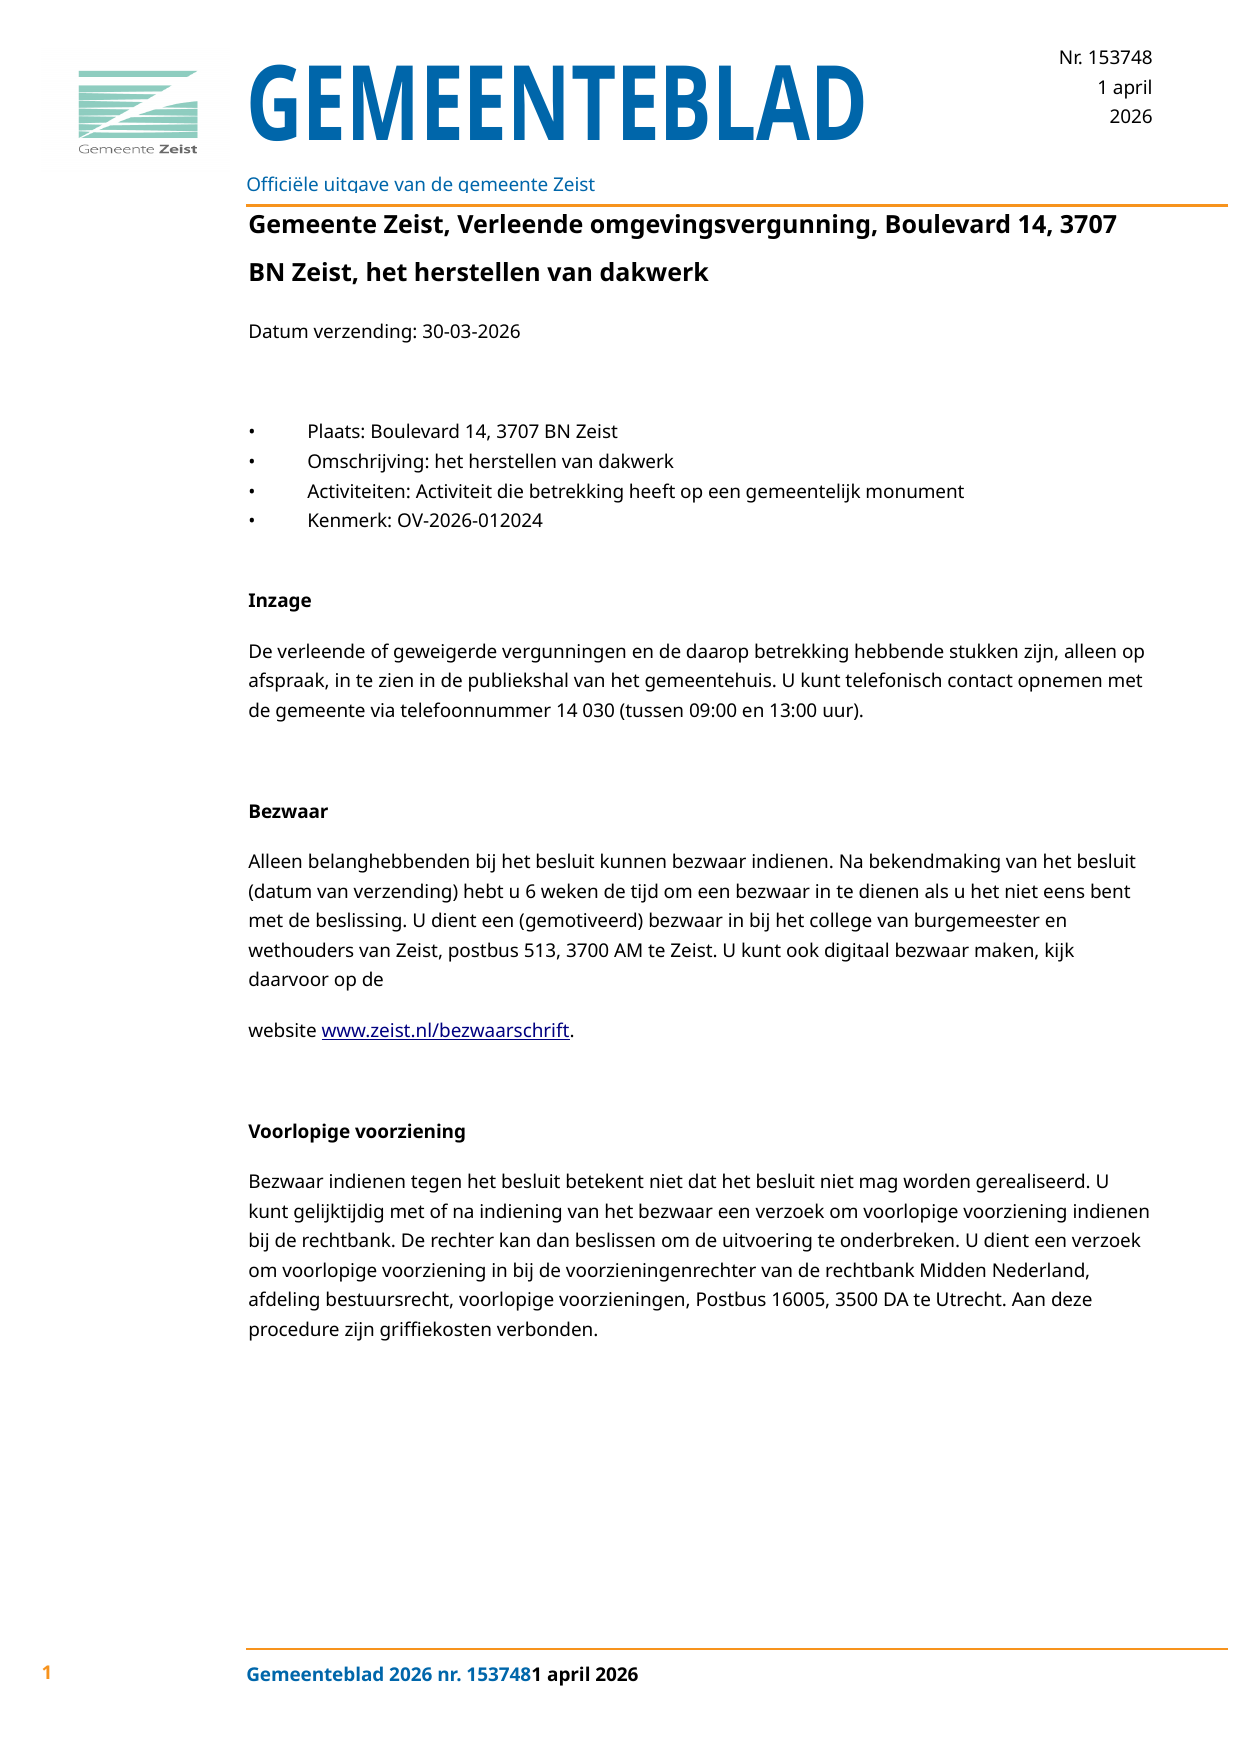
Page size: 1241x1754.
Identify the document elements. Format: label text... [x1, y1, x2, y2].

text Alleen belanghebbenden bij het besluit kunnen bezwaar indienen. Na bekendmaking van het besluit (datum van verzending) hebt u 6 weken de tijd om een bezwaar in te dienen als u het niet eens bent met de beslissing. U dient een (gemotiveerd) bezwaar in bij het college van burgemeester en wethouders van Zeist, postbus 513, 3700 AM te Zeist. U kunt ook digitaal bezwaar maken, kijk daarvoor op de [248, 848, 1152, 992]
list Plaats: Boulevard 14, 3707 BN Zeist [248, 419, 1152, 444]
text website www.zeist.nl/bezwaarschrift. [248, 1017, 1152, 1043]
list Omschrijving: het herstellen van dakwerk [248, 448, 1152, 474]
text Bezwaar indienen tegen het besluit betekent niet dat het besluit niet mag worden gerealiseerd. U kunt gelijktijdig met of na indiening van het bezwaar een verzoek om voorlopige voorziening indienen bij de rechtbank. De rechter kan dan beslissen om de uitvoering te onderbreken. U dient een verzoek om voorlopige voorziening in bij de voorzieningenrechter van de rechtbank Midden Nederland, afdeling bestuursrecht, voorlopige voorzieningen, Postbus 16005, 3500 DA te Utrecht. Aan deze procedure zijn griffiekosten verbonden. [248, 1168, 1152, 1342]
list Kenmerk: OV-2026-012024 [248, 507, 1152, 533]
text Bezwaar [248, 798, 1152, 824]
text Gemeente Zeist, Verleende omgevingsvergunning, Boulevard 14, 3707 BN Zeist, het herstellen van dakwerk [248, 207, 1152, 288]
list Activiteiten: Activiteit die betrekking heeft op een gemeentelijk monument [248, 478, 1152, 504]
text De verleende of geweigerde vergunningen en de daarop betrekking hebbende stukken zijn, alleen op afspraak, in te zien in de publiekshal van het gemeentehuis. U kunt telefonisch contact opnemen met de gemeente via telefoonnummer 14 030 (tussen 09:00 en 13:00 uur). [248, 638, 1152, 723]
picture [41, 47, 231, 172]
text Datum verzending: 30-03-2026 [248, 318, 1152, 344]
text Voorlopige voorziening [248, 1118, 1152, 1144]
text Inzage [248, 587, 1152, 613]
